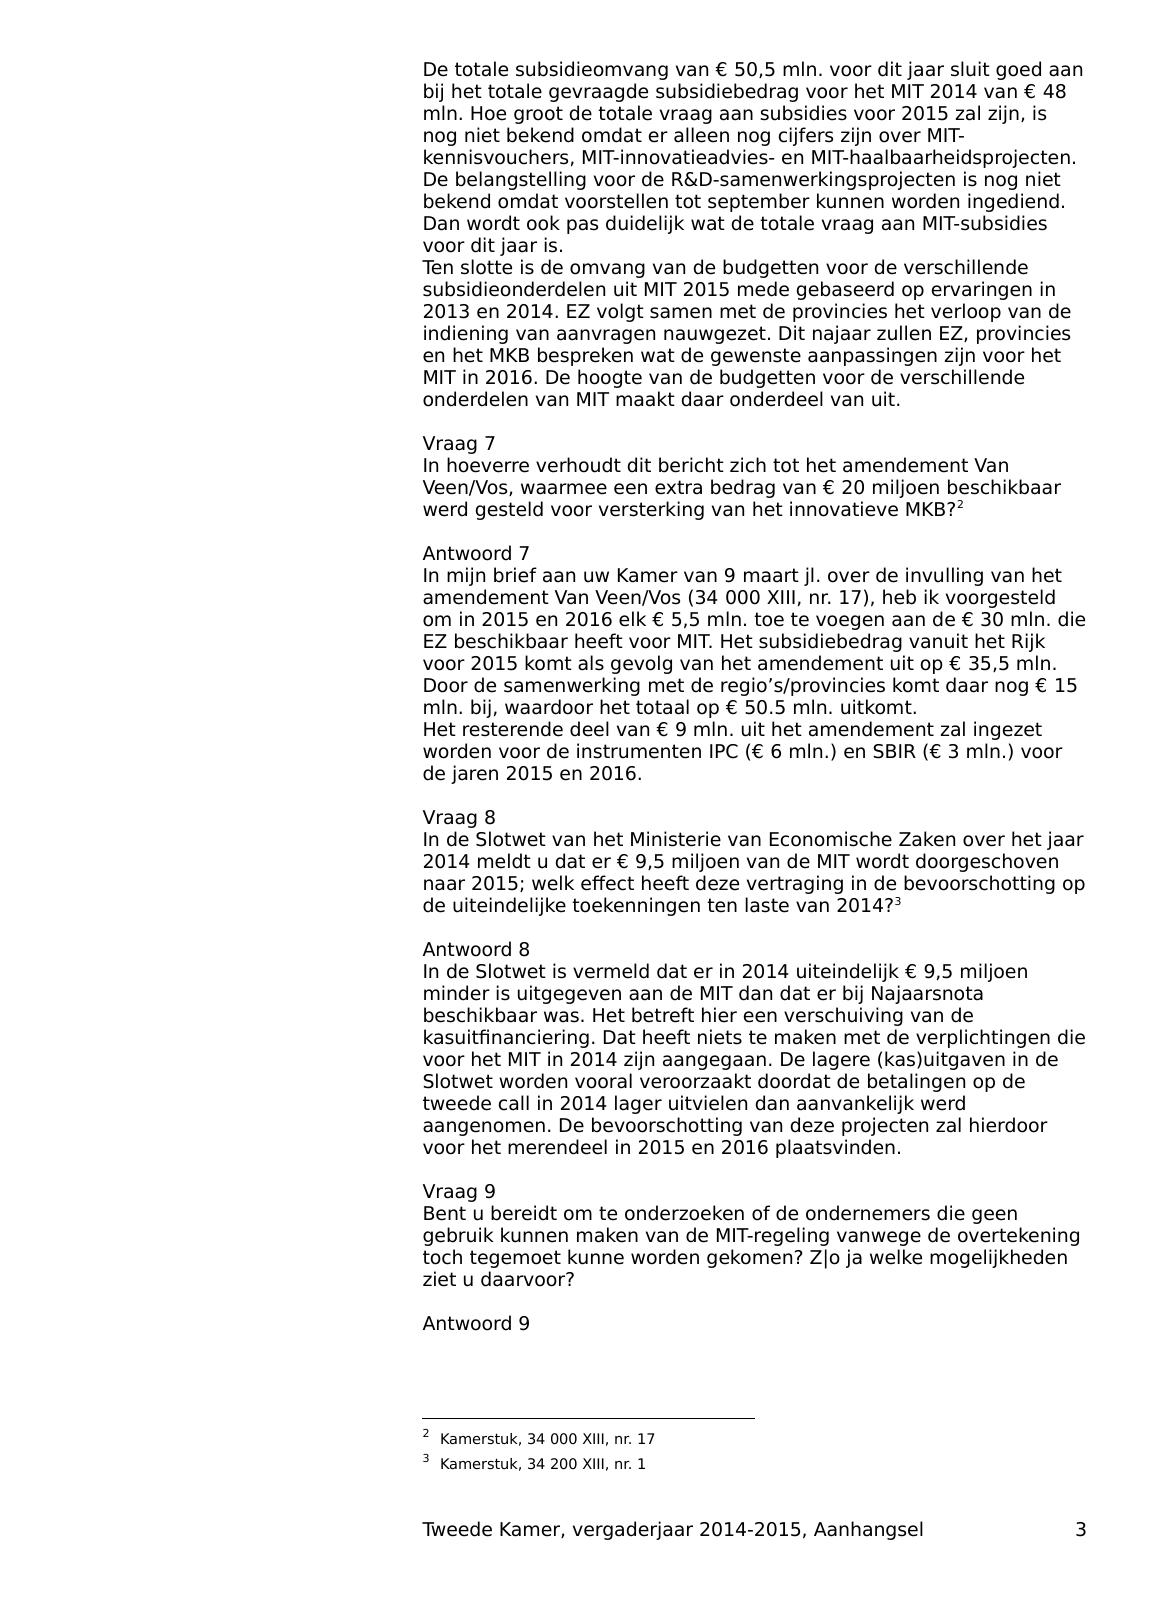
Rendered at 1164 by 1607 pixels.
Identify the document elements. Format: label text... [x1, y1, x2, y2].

text Kamerstuk, 34 000 XIII, nr. 17 [422, 1427, 1087, 1449]
text Vraag 8 [422, 807, 1087, 829]
text Antwoord 7 [422, 543, 1087, 565]
text De totale subsidieomvang van € 50,5 mln. voor dit jaar sluit goed aan bij het totale gevraagde subsidiebedrag voor het MIT 2014 van € 48 mln. Hoe groot de totale vraag aan subsidies voor 2015 zal zijn, is nog niet bekend omdat er alleen nog cijfers zijn over MIT-kennisvouchers, MIT-innovatieadvies- en MIT-haalbaarheidsprojecten. De belangstelling voor de R&D-samenwerkingsprojecten is nog niet bekend omdat voorstellen tot september kunnen worden ingediend. Dan wordt ook pas duidelijk wat de totale vraag aan MIT-subsidies voor dit jaar is. [422, 59, 1087, 257]
text Vraag 7 [422, 433, 1087, 455]
text Ten slotte is de omvang van de budgetten voor de verschillende subsidieonderdelen uit MIT 2015 mede gebaseerd op ervaringen in 2013 en 2014. EZ volgt samen met de provincies het verloop van de indiening van aanvragen nauwgezet. Dit najaar zullen EZ, provincies en het MKB bespreken wat de gewenste aanpassingen zijn voor het MIT in 2016. De hoogte van de budgetten voor de verschillende onderdelen van MIT maakt daar onderdeel van uit. [422, 257, 1087, 411]
text In mijn brief aan uw Kamer van 9 maart jl. over de invulling van het amendement Van Veen/Vos (34 000 XIII, nr. 17), heb ik voorgesteld om in 2015 en 2016 elk € 5,5 mln. toe te voegen aan de € 30 mln. die EZ beschikbaar heeft voor MIT. Het subsidiebedrag vanuit het Rijk voor 2015 komt als gevolg van het amendement uit op € 35,5 mln. Door de samenwerking met de regio’s/provincies komt daar nog € 15 mln. bij, waardoor het totaal op € 50.5 mln. uitkomt. [422, 565, 1087, 719]
text Kamerstuk, 34 200 XIII, nr. 1 [422, 1452, 1087, 1474]
text Antwoord 8 [422, 939, 1087, 961]
text In de Slotwet van het Ministerie van Economische Zaken over het jaar 2014 meldt u dat er € 9,5 miljoen van de MIT wordt doorgeschoven naar 2015; welk effect heeft deze vertraging in de bevoorschotting op de uiteindelijke toekenningen ten laste van 2014? [422, 829, 1087, 917]
text In hoeverre verhoudt dit bericht zich tot het amendement Van Veen/Vos, waarmee een extra bedrag van € 20 miljoen beschikbaar werd gesteld voor versterking van het innovatieve MKB? [422, 455, 1087, 521]
text Vraag 9 [422, 1181, 1087, 1203]
text In de Slotwet is vermeld dat er in 2014 uiteindelijk € 9,5 miljoen minder is uitgegeven aan de MIT dan dat er bij Najaarsnota beschikbaar was. Het betreft hier een verschuiving van de kasuitfinanciering. Dat heeft niets te maken met de verplichtingen die voor het MIT in 2014 zijn aangegaan. De lagere (kas)uitgaven in de Slotwet worden vooral veroorzaakt doordat de betalingen op de tweede call in 2014 lager uitvielen dan aanvankelijk werd aangenomen. De bevoorschotting van deze projecten zal hierdoor voor het merendeel in 2015 en 2016 plaatsvinden. [422, 961, 1087, 1159]
text Het resterende deel van € 9 mln. uit het amendement zal ingezet worden voor de instrumenten IPC (€ 6 mln.) en SBIR (€ 3 mln.) voor de jaren 2015 en 2016. [422, 719, 1087, 785]
text Antwoord 9 [422, 1313, 1087, 1335]
text Bent u bereidt om te onderzoeken of de ondernemers die geen gebruik kunnen maken van de MIT-regeling vanwege de overtekening toch tegemoet kunne worden gekomen? Z|o ja welke mogelijkheden ziet u daarvoor? [422, 1203, 1087, 1291]
